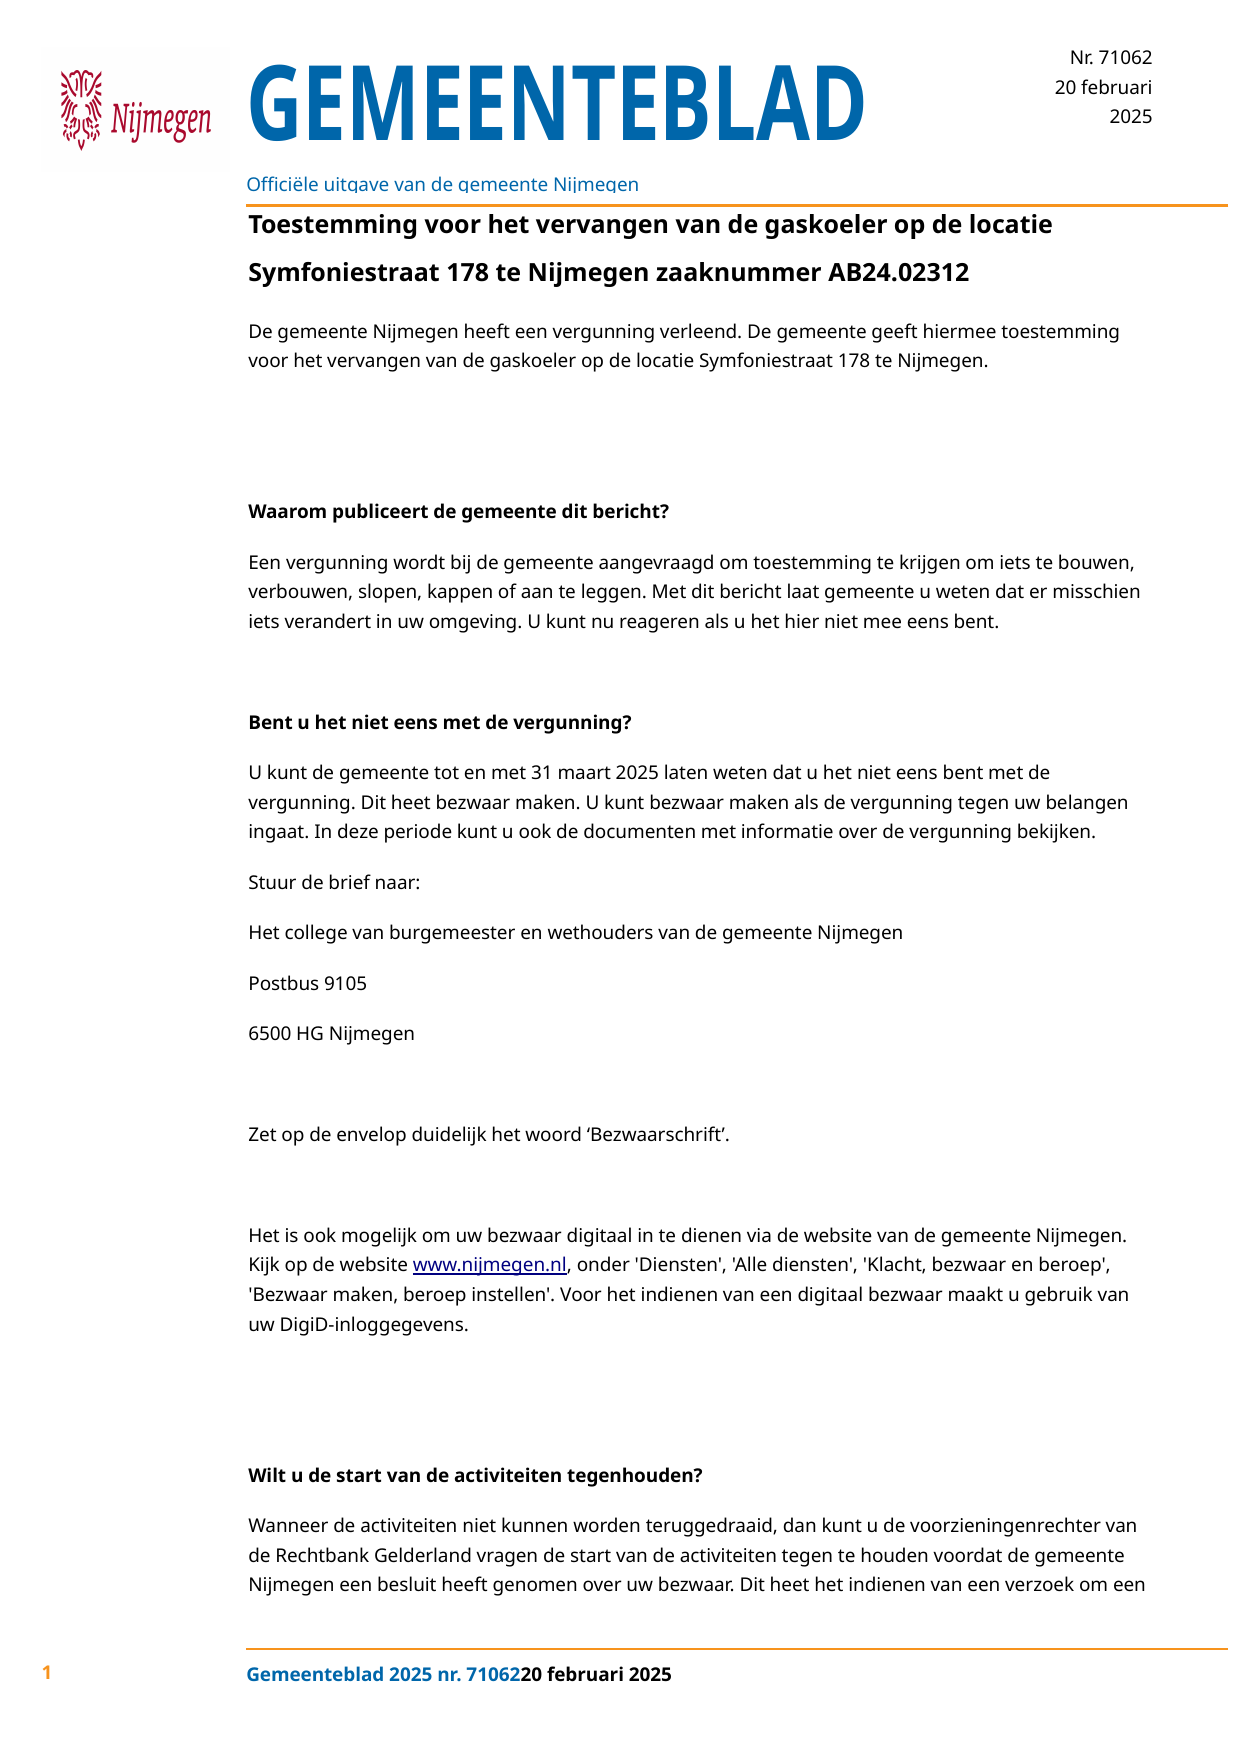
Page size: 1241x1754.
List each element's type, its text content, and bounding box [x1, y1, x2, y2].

text Een vergunning wordt bij de gemeente aangevraagd om toestemming te krijgen om iets te bouwen, verbouwen, slopen, kappen of aan te leggen. Met dit bericht laat gemeente u weten dat er misschien iets verandert in uw omgeving. U kunt nu reageren als u het hier niet mee eens bent. [248, 549, 1152, 634]
text Het is ook mogelijk om uw bezwaar digitaal in te dienen via de website van de gemeente Nijmegen. Kijk op de website www.nijmegen.nl, onder 'Diensten', 'Alle diensten', 'Klacht, bezwaar en beroep', 'Bezwaar maken, beroep instellen'. Voor het indienen van een digitaal bezwaar maakt u gebruik van uw DigiD-inloggegevens. [248, 1222, 1152, 1337]
text U kunt de gemeente tot en met 31 maart 2025 laten weten dat u het niet eens bent met de vergunning. Dit heet bezwaar maken. U kunt bezwaar maken als de vergunning tegen uw belangen ingaat. In deze periode kunt u ook de documenten met informatie over de vergunning bekijken. [248, 759, 1152, 844]
text De gemeente Nijmegen heeft een vergunning verleend. De gemeente geeft hiermee toestemming voor het vervangen van de gaskoeler op de locatie Symfoniestraat 178 te Nijmegen. [248, 318, 1152, 373]
picture [41, 47, 231, 172]
text Het college van burgemeester en wethouders van de gemeente Nijmegen [248, 919, 1152, 945]
text Zet op de envelop duidelijk het woord ‘Bezwaarschrift’. [248, 1121, 1152, 1147]
text Postbus 9105 [248, 970, 1152, 996]
text Wanneer de activiteiten niet kunnen worden teruggedraaid, dan kunt u de voorzieningenrechter van de Rechtbank Gelderland vragen de start van de activiteiten tegen te houden voordat de gemeente Nijmegen een besluit heeft genomen over uw bezwaar. Dit heet het indienen van een verzoek om een [248, 1512, 1152, 1597]
text Toestemming voor het vervangen van de gaskoeler op de locatie Symfoniestraat 178 te Nijmegen zaaknummer AB24.02312 [248, 207, 1152, 288]
text 6500 HG Nijmegen [248, 1020, 1152, 1046]
text Bent u het niet eens met de vergunning? [248, 709, 1152, 735]
text Wilt u de start van de activiteiten tegenhouden? [248, 1462, 1152, 1488]
text Waarom publiceert de gemeente dit bericht? [248, 499, 1152, 524]
text Stuur de brief naar: [248, 869, 1152, 895]
